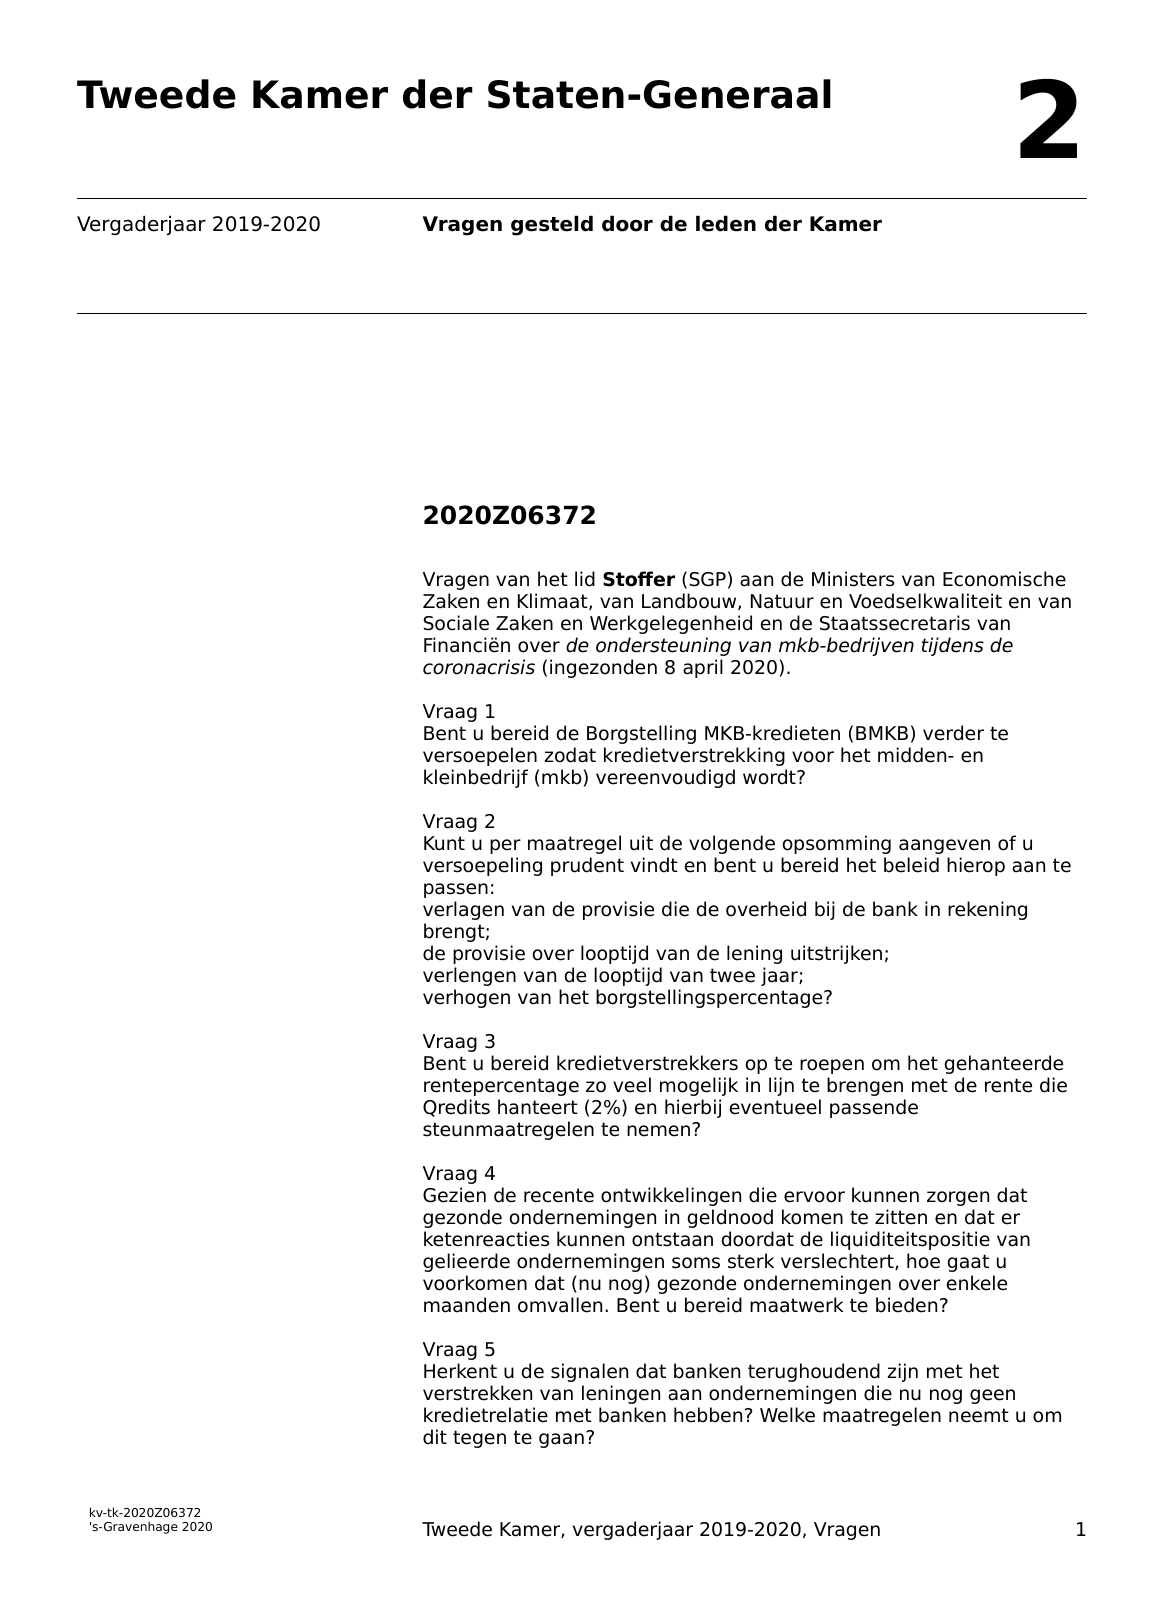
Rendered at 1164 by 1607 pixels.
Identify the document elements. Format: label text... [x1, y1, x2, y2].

text Bent u bereid de Borgstelling MKB-kredieten (BMKB) verder te versoepelen zodat kredietverstrekking voor het midden- en kleinbedrijf (mkb) vereenvoudigd wordt? [422, 723, 1087, 789]
text de provisie over looptijd van de lening uitstrijken; [422, 943, 1087, 965]
table_cell Vragen gesteld door de leden der Kamer [422, 199, 1087, 313]
text Vraag 3 [422, 1031, 1087, 1053]
text Vraag 4 [422, 1163, 1087, 1185]
text verhogen van het borgstellingspercentage? [422, 987, 1087, 1009]
text Vraag 2 [422, 811, 1087, 833]
text Vraag 1 [422, 701, 1087, 723]
text kv-tk-2020Z06372 [88, 1506, 323, 1520]
text 2020Z06372 [422, 501, 1087, 531]
text Herkent u de signalen dat banken terughoudend zijn met het verstrekken van leningen aan ondernemingen die nu nog geen kredietrelatie met banken hebben? Welke maatregelen neemt u om dit tegen te gaan? [422, 1361, 1087, 1449]
text 's-Gravenhage 2020 [88, 1520, 323, 1534]
text Vragen van het lid Stoffer (SGP) aan de Ministers van Economische Zaken en Klimaat, van Landbouw, Natuur en Voedselkwaliteit en van Sociale Zaken en Werkgelegenheid en de Staatssecretaris van Financiën over de ondersteuning van mkb-bedrijven tijdens de coronacrisis (ingezonden 8 april 2020). [422, 569, 1087, 679]
text verlengen van de looptijd van twee jaar; [422, 965, 1087, 987]
table_header 2 [886, 59, 1087, 198]
text Vraag 5 [422, 1339, 1087, 1361]
text Bent u bereid kredietverstrekkers op te roepen om het gehanteerde rentepercentage zo veel mogelijk in lijn te brengen met de rente die Qredits hanteert (2%) en hierbij eventueel passende steunmaatregelen te nemen? [422, 1053, 1087, 1141]
table_header Tweede Kamer der Staten-Generaal [77, 59, 886, 198]
table_cell Vergaderjaar 2019-2020 [77, 199, 422, 313]
text verlagen van de provisie die de overheid bij de bank in rekening brengt; [422, 899, 1087, 943]
text Kunt u per maatregel uit de volgende opsomming aangeven of u versoepeling prudent vindt en bent u bereid het beleid hierop aan te passen: [422, 833, 1087, 899]
text Gezien de recente ontwikkelingen die ervoor kunnen zorgen dat gezonde ondernemingen in geldnood komen te zitten en dat er ketenreacties kunnen ontstaan doordat de liquiditeitspositie van gelieerde ondernemingen soms sterk verslechtert, hoe gaat u voorkomen dat (nu nog) gezonde ondernemingen over enkele maanden omvallen. Bent u bereid maatwerk te bieden? [422, 1185, 1087, 1317]
